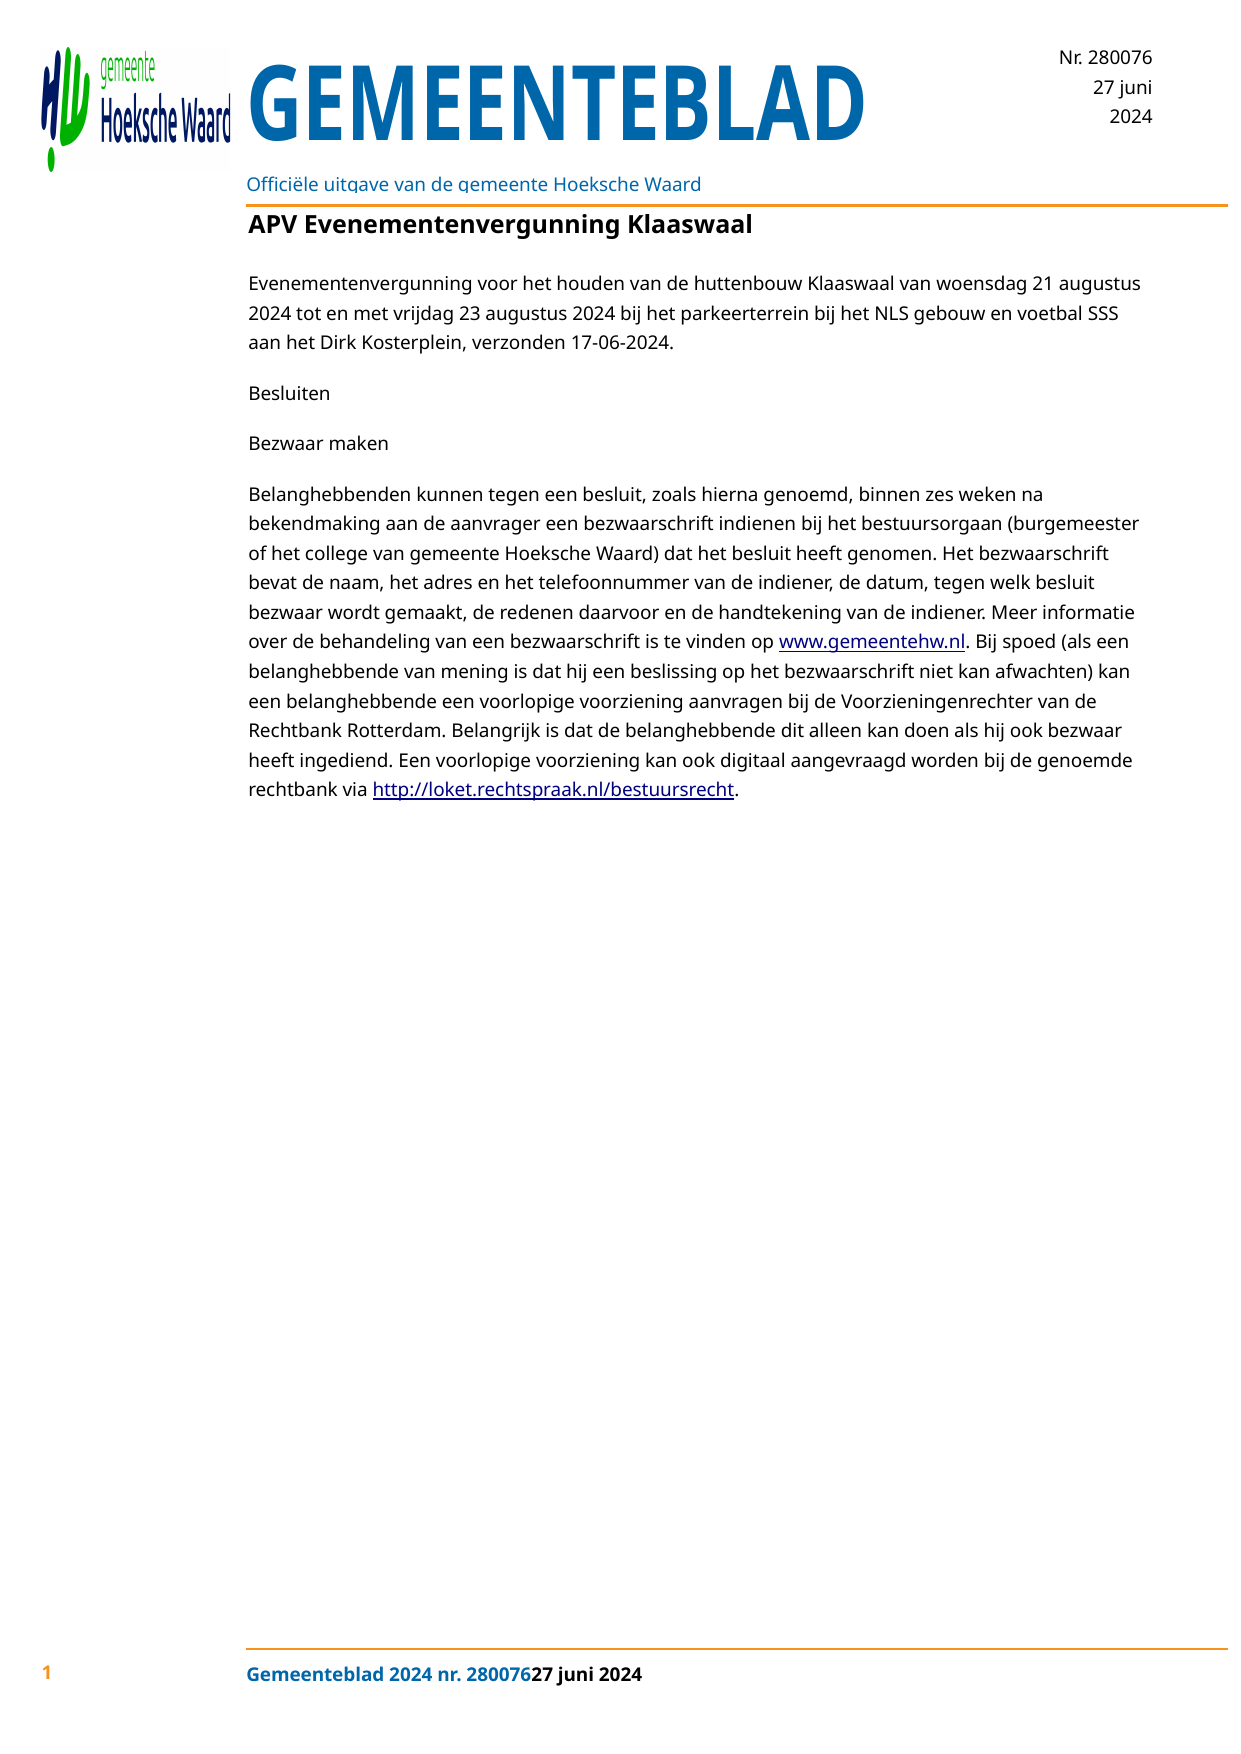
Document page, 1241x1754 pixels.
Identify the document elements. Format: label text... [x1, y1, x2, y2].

text Bezwaar maken [248, 430, 1152, 456]
text APV Evenementenvergunning Klaaswaal [248, 207, 1152, 241]
text Evenementenvergunning voor het houden van de huttenbouw Klaaswaal van woensdag 21 augustus 2024 tot en met vrijdag 23 augustus 2024 bij het parkeerterrein bij het NLS gebouw en voetbal SSS aan het Dirk Kosterplein, verzonden 17-06-2024. [248, 270, 1152, 355]
picture [41, 47, 231, 172]
text Besluiten [248, 380, 1152, 406]
text Belanghebbenden kunnen tegen een besluit, zoals hierna genoemd, binnen zes weken na bekendmaking aan de aanvrager een bezwaarschrift indienen bij het bestuursorgaan (burgemeester of het college van gemeente Hoeksche Waard) dat het besluit heeft genomen. Het bezwaarschrift bevat de naam, het adres en het telefoonnummer van de indiener, de datum, tegen welk besluit bezwaar wordt gemaakt, de redenen daarvoor en de handtekening van de indiener. Meer informatie over de behandeling van een bezwaarschrift is te vinden op www.gemeentehw.nl. Bij spoed (als een belanghebbende van mening is dat hij een beslissing op het bezwaarschrift niet kan afwachten) kan een belanghebbende een voorlopige voorziening aanvragen bij de Voorzieningenrechter van de Rechtbank Rotterdam. Belangrijk is dat de belanghebbende dit alleen kan doen als hij ook bezwaar heeft ingediend. Een voorlopige voorziening kan ook digitaal aangevraagd worden bij de genoemde rechtbank via http://loket.rechtspraak.nl/bestuursrecht. [248, 481, 1152, 802]
